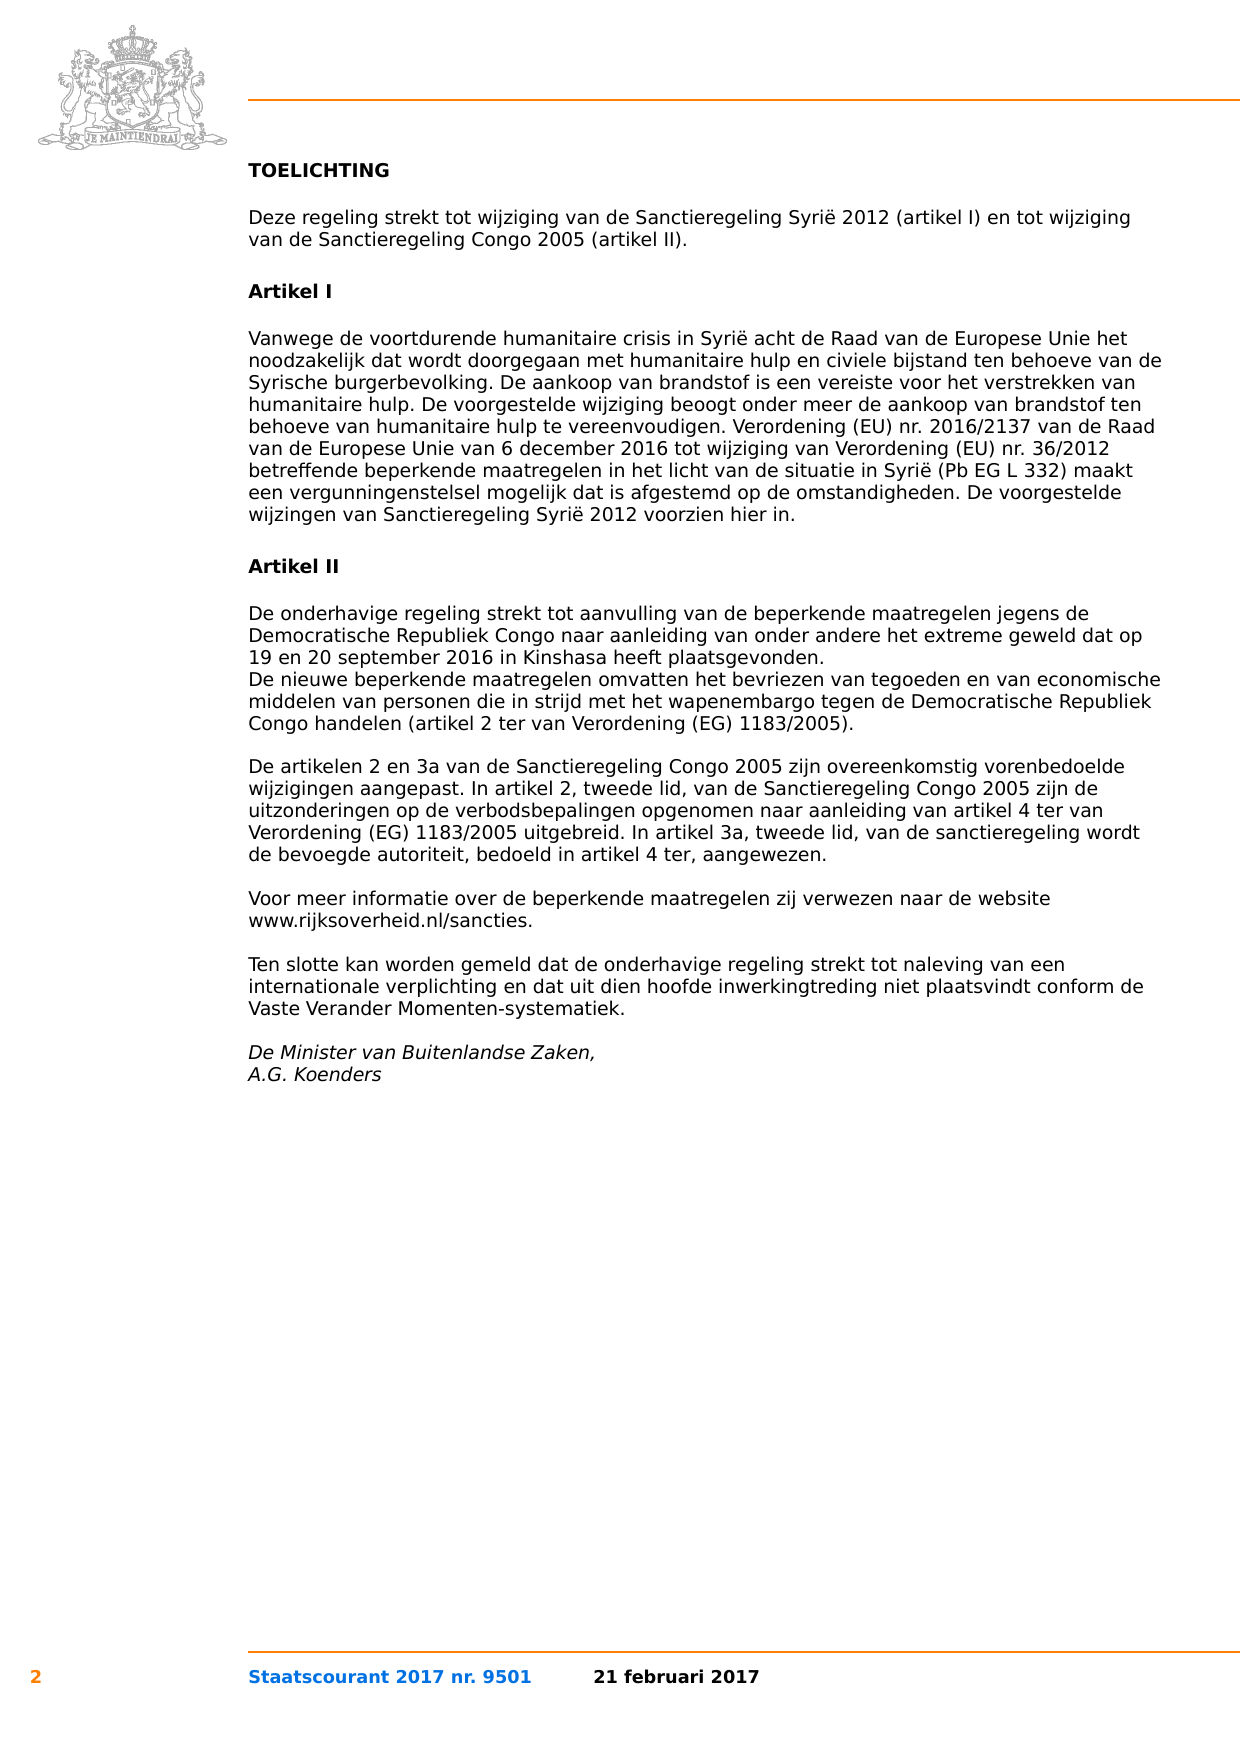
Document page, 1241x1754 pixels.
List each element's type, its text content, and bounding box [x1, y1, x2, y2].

text Vanwege de voortdurende humanitaire crisis in Syrië acht de Raad van de Europese Unie het noodzakelijk dat wordt doorgegaan met humanitaire hulp en civiele bijstand ten behoeve van de Syrische burgerbevolking. De aankoop van brandstof is een vereiste voor het verstrekken van humanitaire hulp. De voorgestelde wijziging beoogt onder meer de aankoop van brandstof ten behoeve van humanitaire hulp te vereenvoudigen. Verordening (EU) nr. 2016/2137 van de Raad van de Europese Unie van 6 december 2016 tot wijziging van Verordening (EU) nr. 36/2012 betreffende beperkende maatregelen in het licht van de situatie in Syrië (Pb EG L 332) maakt een vergunningenstelsel mogelijk dat is afgestemd op de omstandigheden. De voorgestelde wijzingen van Sanctieregeling Syrië 2012 voorzien hier in. [248, 328, 1163, 526]
subtitle Artikel I [248, 281, 1163, 303]
text Deze regeling strekt tot wijziging van de Sanctieregeling Syrië 2012 (artikel I) en tot wijziging van de Sanctieregeling Congo 2005 (artikel II). [248, 207, 1163, 251]
text De nieuwe beperkende maatregelen omvatten het bevriezen van tegoeden en van economische middelen van personen die in strijd met het wapenembargo tegen de Democratische Republiek Congo handelen (artikel 2 ter van Verordening (EG) 1183/2005). [248, 668, 1163, 734]
text Voor meer informatie over de beperkende maatregelen zij verwezen naar de website [248, 888, 1163, 910]
text De onderhavige regeling strekt tot aanvulling van de beperkende maatregelen jegens de Democratische Republiek Congo naar aanleiding van onder andere het extreme geweld dat op 19 en 20 september 2016 in Kinshasa heeft plaatsgevonden. [248, 603, 1163, 668]
subtitle TOELICHTING [248, 160, 1163, 182]
text De artikelen 2 en 3a van de Sanctieregeling Congo 2005 zijn overeenkomstig vorenbedoelde wijzigingen aangepast. In artikel 2, tweede lid, van de Sanctieregeling Congo 2005 zijn de uitzonderingen op de verbodsbepalingen opgenomen naar aanleiding van artikel 4 ter van Verordening (EG) 1183/2005 uitgebreid. In artikel 3a, tweede lid, van de sanctieregeling wordt de bevoegde autoriteit, bedoeld in artikel 4 ter, aangewezen. [248, 756, 1163, 866]
text Ten slotte kan worden gemeld dat de onderhavige regeling strekt tot naleving van een internationale verplichting en dat uit dien hoofde inwerkingtreding niet plaatsvindt conform de Vaste Verander Momenten-systematiek. [248, 954, 1163, 1020]
subtitle Artikel II [248, 556, 1163, 578]
text www.rijksoverheid.nl/sancties. [248, 910, 1163, 932]
picture [38, 25, 227, 150]
text De Minister van Buitenlandse Zaken, A.G. Koenders [248, 1042, 1163, 1086]
